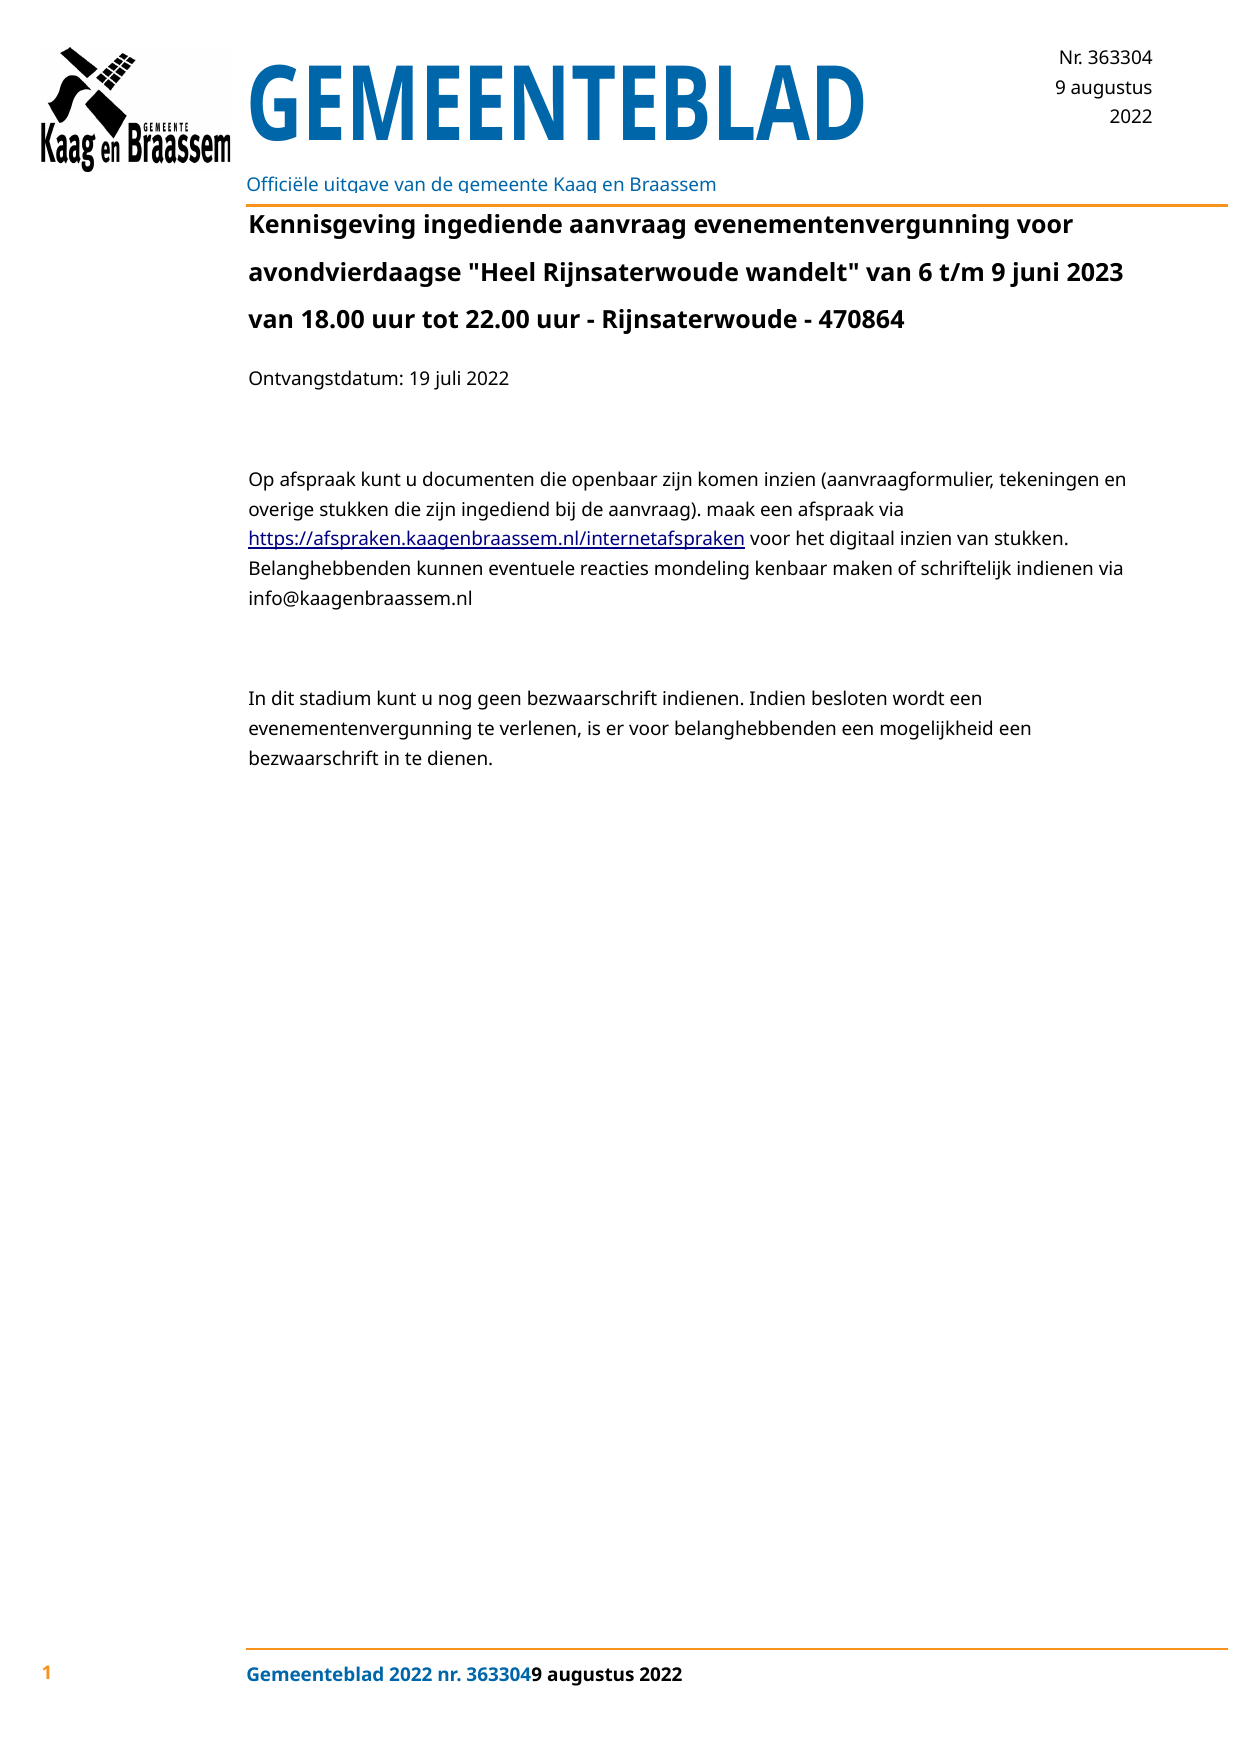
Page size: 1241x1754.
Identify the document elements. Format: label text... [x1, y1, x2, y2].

text Ontvangstdatum: 19 juli 2022 [248, 366, 1152, 391]
text Op afspraak kunt u documenten die openbaar zijn komen inzien (aanvraagformulier, tekeningen en overige stukken die zijn ingediend bij de aanvraag). maak een afspraak via https://afspraken.kaagenbraassem.nl/internetafspraken voor het digitaal inzien van stukken. Belanghebbenden kunnen eventuele reacties mondeling kenbaar maken of schriftelijk indienen via info@kaagenbraassem.nl [248, 466, 1152, 610]
text In dit stadium kunt u nog geen bezwaarschrift indienen. Indien besloten wordt een evenementenvergunning te verlenen, is er voor belanghebbenden een mogelijkheid een bezwaarschrift in te dienen. [248, 686, 1152, 770]
text Kennisgeving ingediende aanvraag evenementenvergunning voor avondvierdaagse "Heel Rijnsaterwoude wandelt" van 6 t/m 9 juni 2023 van 18.00 uur tot 22.00 uur - Rijnsaterwoude - 470864 [248, 207, 1152, 336]
picture [41, 47, 231, 172]
